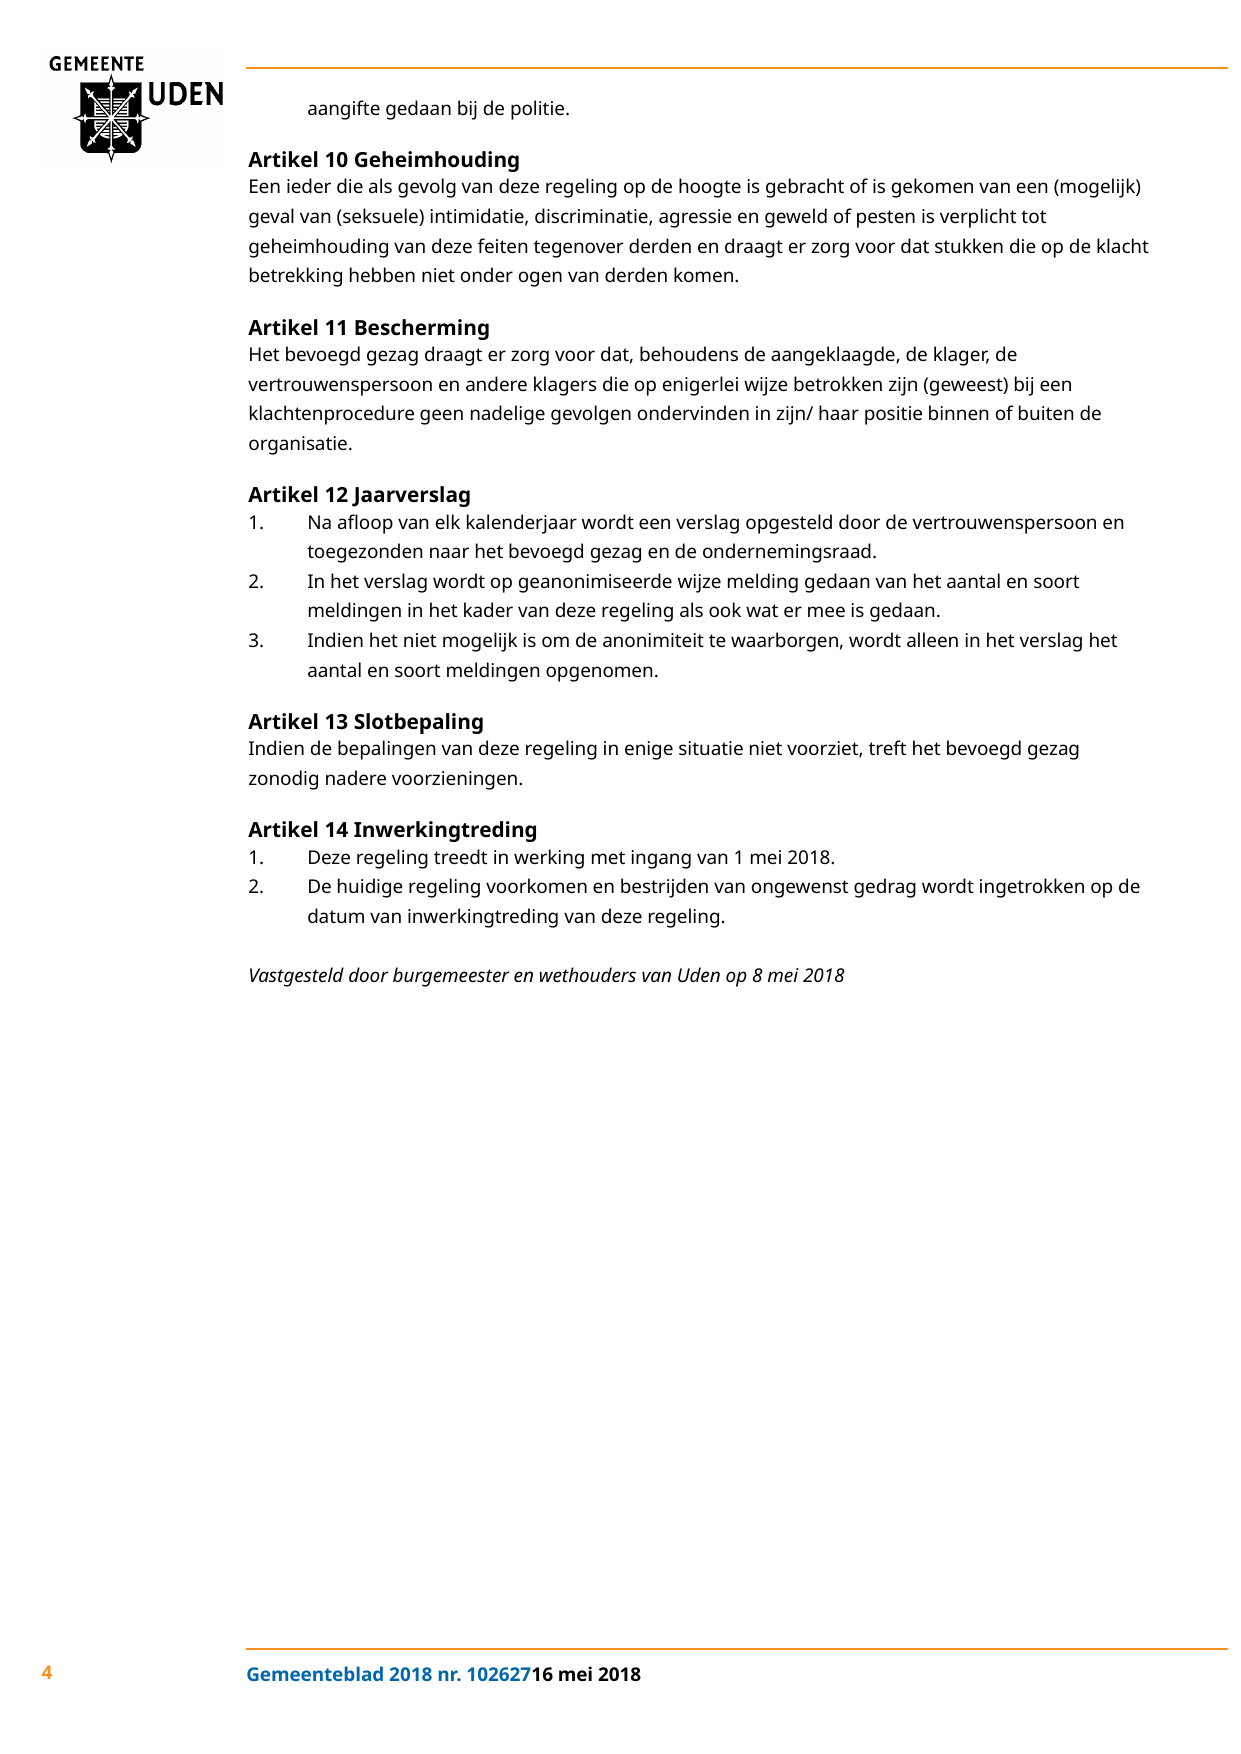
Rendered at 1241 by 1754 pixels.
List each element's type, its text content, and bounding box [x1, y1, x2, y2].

text Artikel 14 Inwerkingtreding [248, 816, 1152, 844]
text Vastgesteld door burgemeester en wethouders van Uden op 8 mei 2018 [248, 962, 1152, 988]
text Artikel 12 Jaarverslag [248, 480, 1152, 509]
text Indien de bepalingen van deze regeling in enige situatie niet voorziet, treft het bevoegd gezag zonodig nadere voorzieningen. [248, 736, 1152, 791]
list Indien het niet mogelijk is om de anonimiteit te waarborgen, wordt alleen in het verslag het aantal en soort meldingen opgenomen. [248, 627, 1152, 682]
text Artikel 11 Bescherming [248, 313, 1152, 341]
text Artikel 10 Geheimhouding [248, 145, 1152, 174]
text Artikel 13 Slotbepaling [248, 707, 1152, 736]
picture [41, 47, 231, 172]
list De huidige regeling voorkomen en bestrijden van ongewenst gedrag wordt ingetrokken op de datum van inwerkingtreding van deze regeling. [248, 874, 1152, 929]
text Een ieder die als gevolg van deze regeling op de hoogte is gebracht of is gekomen van een (mogelijk) geval van (seksuele) intimidatie, discriminatie, agressie en geweld of pesten is verplicht tot geheimhouding van deze feiten tegenover derden en draagt er zorg voor dat stukken die op de klacht betrekking hebben niet onder ogen van derden komen. [248, 174, 1152, 288]
text Het bevoegd gezag draagt er zorg voor dat, behoudens de aangeklaagde, de klager, de vertrouwenspersoon en andere klagers die op enigerlei wijze betrokken zijn (geweest) bij een klachtenprocedure geen nadelige gevolgen ondervinden in zijn/ haar positie binnen of buiten de organisatie. [248, 341, 1152, 456]
list Deze regeling treedt in werking met ingang van 1 mei 2018. [248, 844, 1152, 870]
list Na afloop van elk kalenderjaar wordt een verslag opgesteld door de vertrouwenspersoon en toegezonden naar het bevoegd gezag en de ondernemingsraad. [248, 509, 1152, 564]
list In het verslag wordt op geanonimiseerde wijze melding gedaan van het aantal en soort meldingen in het kader van deze regeling als ook wat er mee is gedaan. [248, 568, 1152, 623]
list aangifte gedaan bij de politie. [248, 95, 1152, 121]
